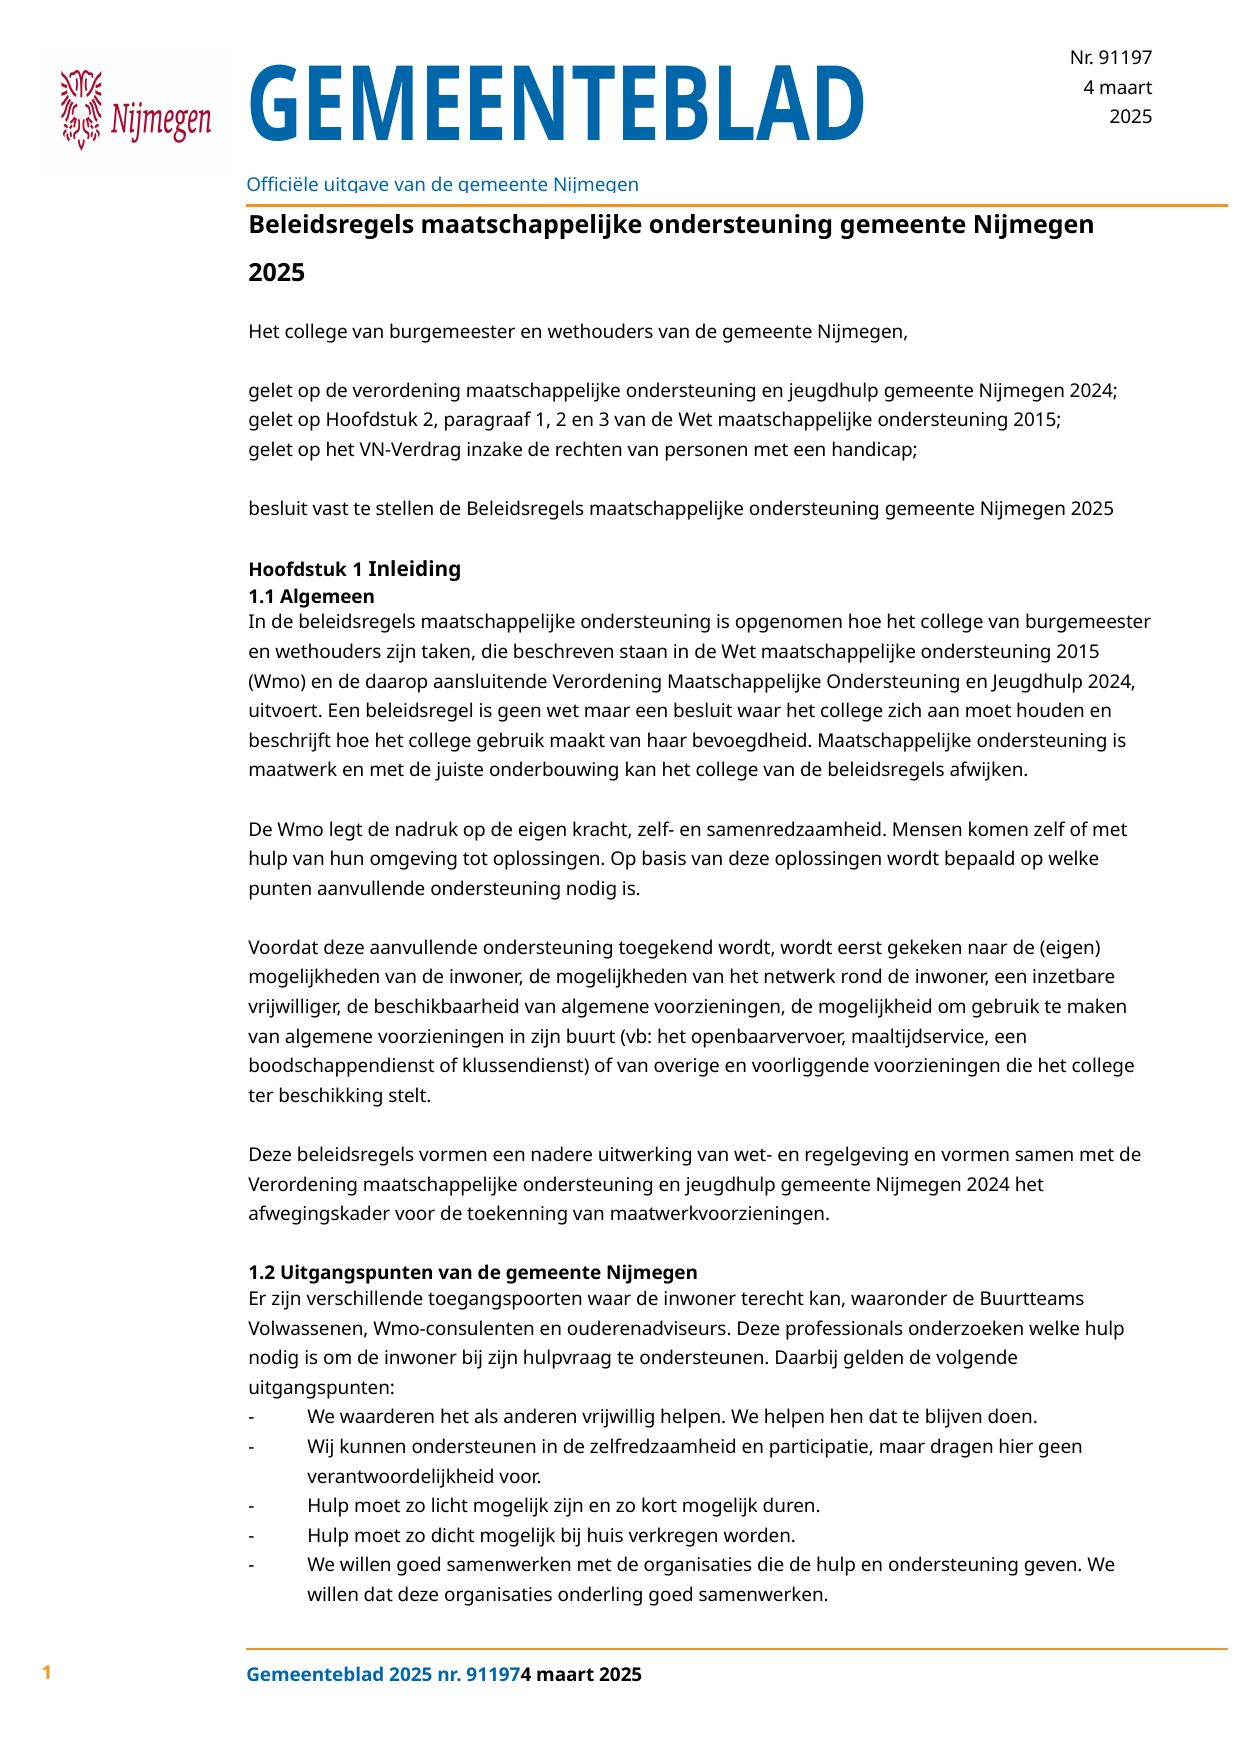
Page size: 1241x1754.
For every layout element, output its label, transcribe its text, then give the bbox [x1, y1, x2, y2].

text gelet op Hoofdstuk 2, paragraaf 1, 2 en 3 van de Wet maatschappelijke ondersteuning 2015; [248, 407, 1152, 432]
text 1.1 Algemeen [248, 583, 1152, 609]
text Er zijn verschillende toegangspoorten waar de inwoner terecht kan, waaronder de Buurtteams Volwassenen, Wmo-consulenten en ouderenadviseurs. Deze professionals onderzoeken welke hulp nodig is om de inwoner bij zijn hulpvraag te ondersteunen. Daarbij gelden de volgende uitgangspunten: [248, 1285, 1152, 1400]
text 1.2 Uitgangspunten van de gemeente Nijmegen [248, 1259, 1152, 1285]
text Voordat deze aanvullende ondersteuning toegekend wordt, wordt eerst gekeken naar de (eigen) mogelijkheden van de inwoner, de mogelijkheden van het netwerk rond de inwoner, een inzetbare vrijwilliger, de beschikbaarheid van algemene voorzieningen, de mogelijkheid om gebruik te maken van algemene voorzieningen in zijn buurt (vb: het openbaarvervoer, maaltijdservice, een boodschappendienst of klussendienst) of van overige en voorliggende voorzieningen die het college ter beschikking stelt. [248, 934, 1152, 1108]
text Deze beleidsregels vormen een nadere uitwerking van wet- en regelgeving en vormen samen met de Verordening maatschappelijke ondersteuning en jeugdhulp gemeente Nijmegen 2024 het afwegingskader voor de toekenning van maatwerkvoorzieningen. [248, 1141, 1152, 1226]
text Het college van burgemeester en wethouders van de gemeente Nijmegen, [248, 318, 1152, 344]
list Hulp moet zo licht mogelijk zijn en zo kort mogelijk duren. [248, 1492, 1152, 1518]
text gelet op de verordening maatschappelijke ondersteuning en jeugdhulp gemeente Nijmegen 2024; [248, 377, 1152, 403]
text De Wmo legt de nadruk op de eigen kracht, zelf- en samenredzaamheid. Mensen komen zelf of met hulp van hun omgeving tot oplossingen. Op basis van deze oplossingen wordt bepaald op welke punten aanvullende ondersteuning nodig is. [248, 816, 1152, 901]
picture [41, 47, 231, 172]
list Hulp moet zo dicht mogelijk bij huis verkregen worden. [248, 1522, 1152, 1548]
list We willen goed samenwerken met de organisaties die de hulp en ondersteuning geven. We willen dat deze organisaties onderling goed samenwerken. [248, 1552, 1152, 1607]
text gelet op het VN-Verdrag inzake de rechten van personen met een handicap; [248, 436, 1152, 462]
text Hoofdstuk 1 Inleiding [248, 554, 1152, 583]
list We waarderen het als anderen vrijwillig helpen. We helpen hen dat te blijven doen. [248, 1404, 1152, 1429]
text besluit vast te stellen de Beleidsregels maatschappelijke ondersteuning gemeente Nijmegen 2025 [248, 495, 1152, 521]
text Beleidsregels maatschappelijke ondersteuning gemeente Nijmegen 2025 [248, 207, 1152, 288]
list Wij kunnen ondersteunen in de zelfredzaamheid en participatie, maar dragen hier geen verantwoordelijkheid voor. [248, 1433, 1152, 1488]
text In de beleidsregels maatschappelijke ondersteuning is opgenomen hoe het college van burgemeester en wethouders zijn taken, die beschreven staan in de Wet maatschappelijke ondersteuning 2015 (Wmo) en de daarop aansluitende Verordening Maatschappelijke Ondersteuning en Jeugdhulp 2024, uitvoert. Een beleidsregel is geen wet maar een besluit waar het college zich aan moet houden en beschrijft hoe het college gebruik maakt van haar bevoegdheid. Maatschappelijke ondersteuning is maatwerk en met de juiste onderbouwing kan het college van de beleidsregels afwijken. [248, 609, 1152, 782]
